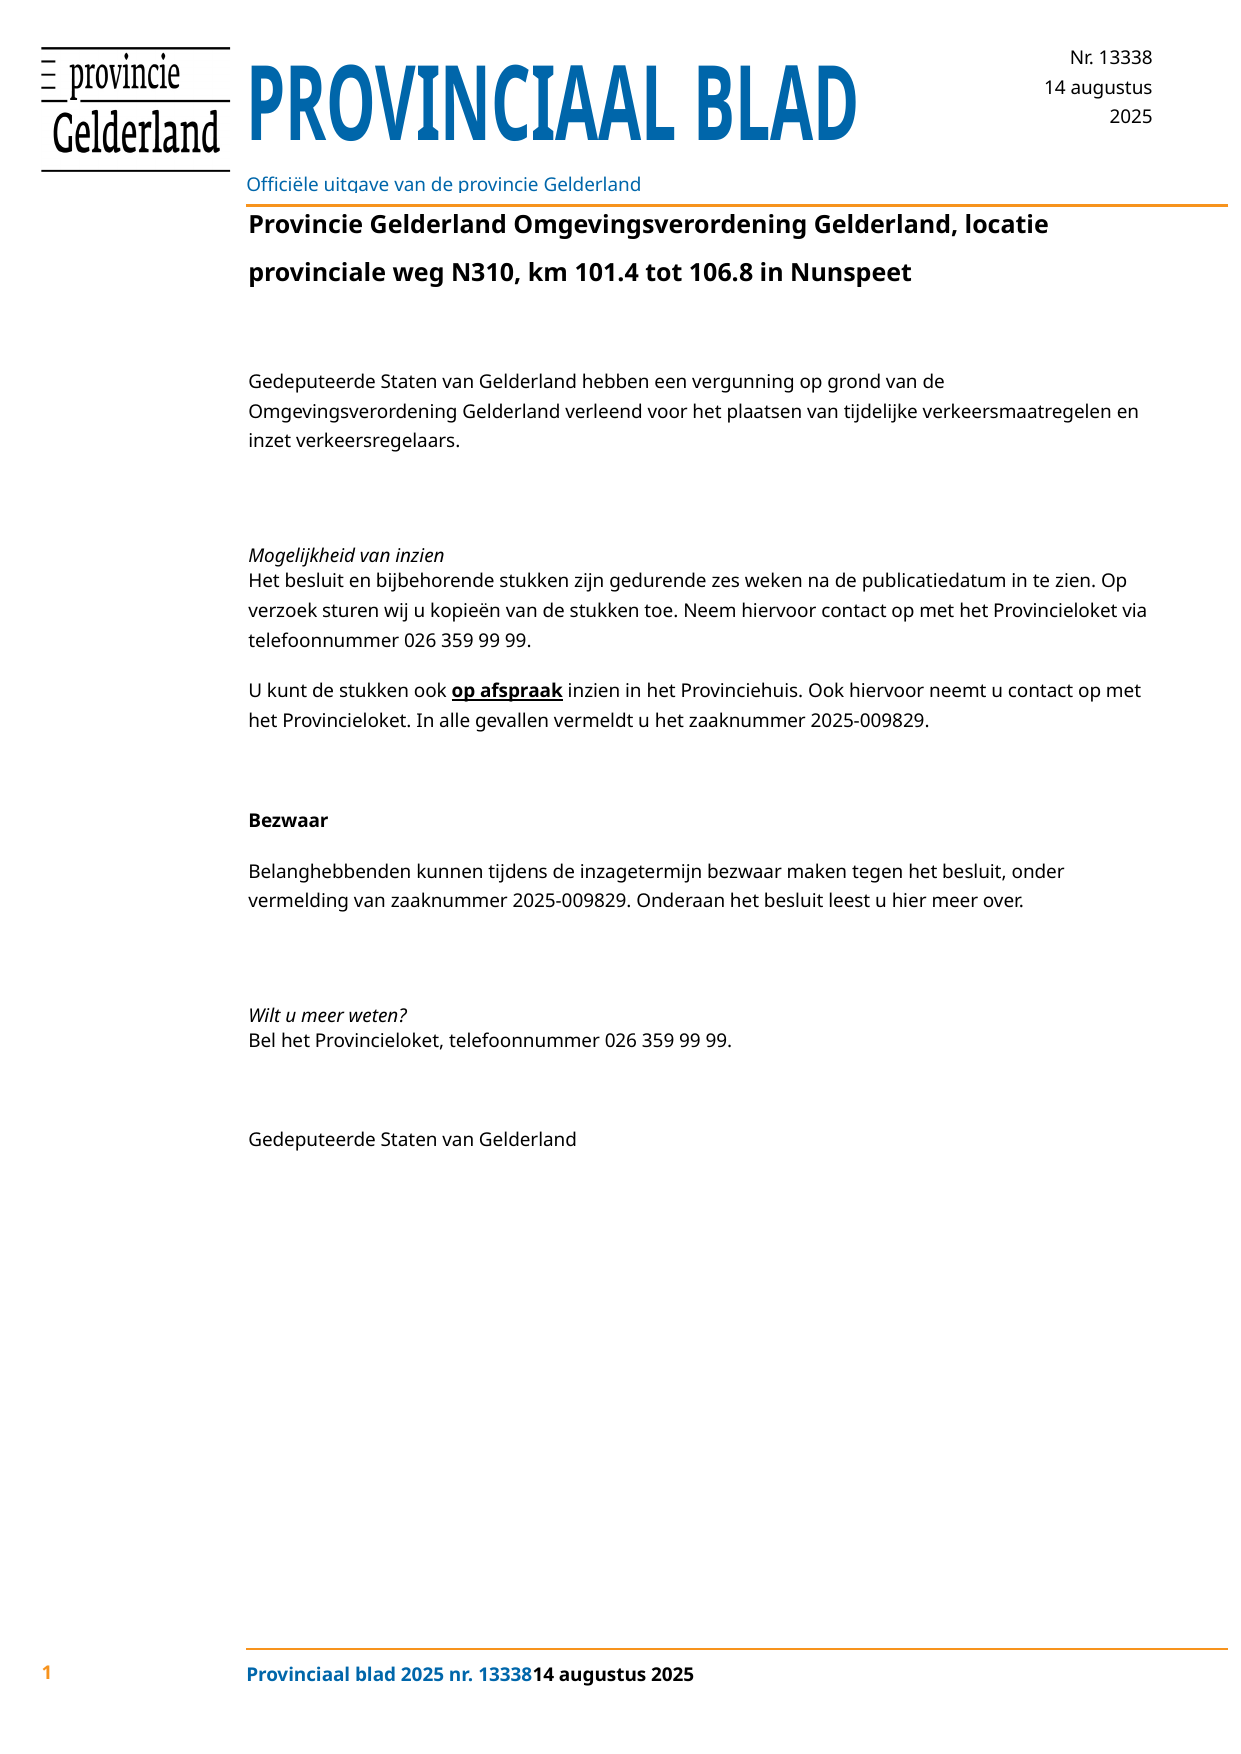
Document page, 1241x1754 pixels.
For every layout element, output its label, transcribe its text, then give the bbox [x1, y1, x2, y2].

text Bel het Provincieloket, telefoonnummer 026 359 99 99. [248, 1028, 1152, 1053]
text U kunt de stukken ook op afspraak inzien in het Provinciehuis. Ook hiervoor neemt u contact op met het Provincieloket. In alle gevallen vermeldt u het zaaknummer 2025-009829. [248, 677, 1152, 732]
text Bezwaar [248, 808, 1152, 833]
text Gedeputeerde Staten van Gelderland hebben een vergunning op grond van de Omgevingsverordening Gelderland verleend voor het plaatsen van tijdelijke verkeersmaatregelen en inzet verkeersregelaars. [248, 368, 1152, 453]
text Belanghebbenden kunnen tijdens de inzagetermijn bezwaar maken tegen het besluit, onder vermelding van zaaknummer 2025-009829. Onderaan het besluit leest u hier meer over. [248, 858, 1152, 913]
text Provincie Gelderland Omgevingsverordening Gelderland, locatie provinciale weg N310, km 101.4 tot 106.8 in Nunspeet [248, 207, 1152, 288]
text Het besluit en bijbehorende stukken zijn gedurende zes weken na de publicatiedatum in te zien. Op verzoek sturen wij u kopieën van de stukken toe. Neem hiervoor contact op met het Provincieloket via telefoonnummer 026 359 99 99. [248, 568, 1152, 652]
text Mogelijkheid van inzien [248, 542, 1152, 568]
text Wilt u meer weten? [248, 1002, 1152, 1028]
text Gedeputeerde Staten van Gelderland [248, 1126, 1152, 1152]
picture [41, 47, 231, 172]
